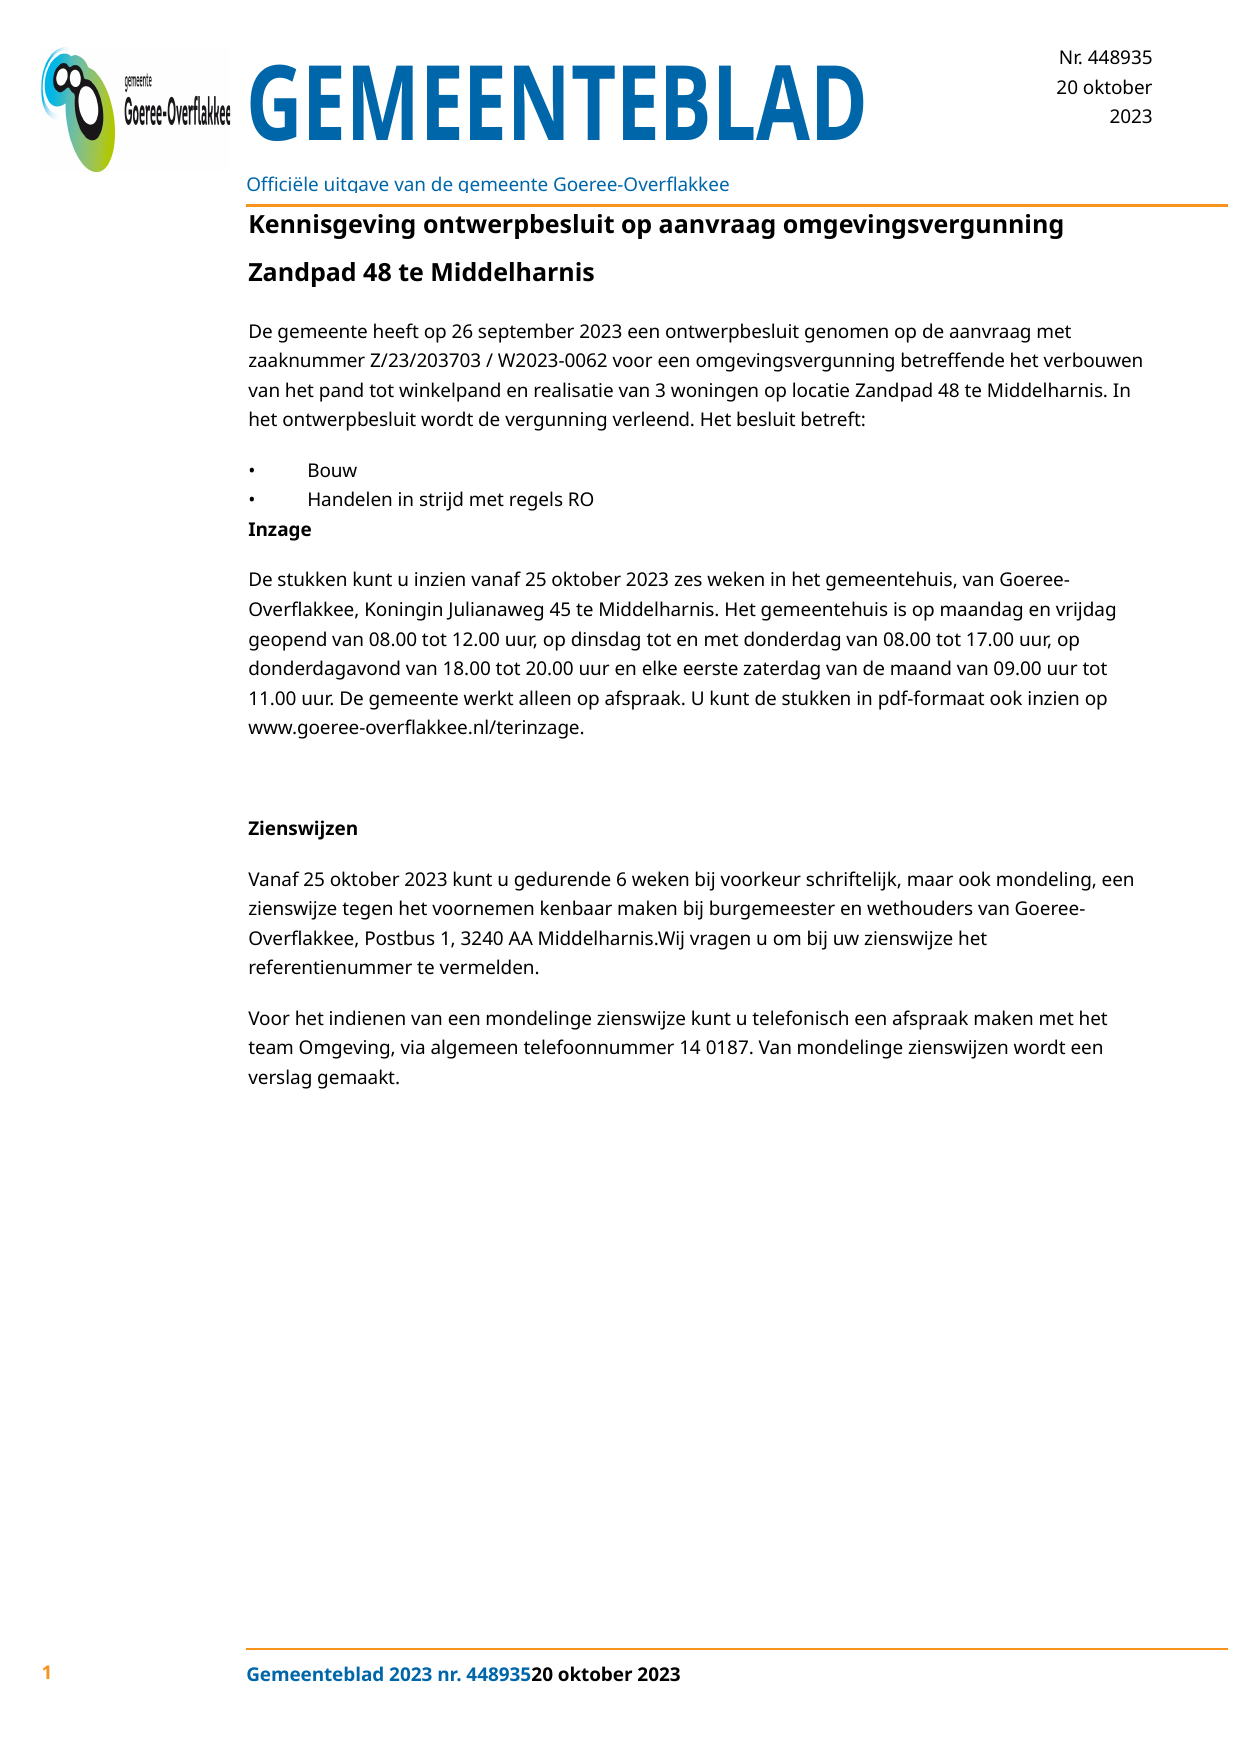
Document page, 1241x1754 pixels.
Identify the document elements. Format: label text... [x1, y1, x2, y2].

text Voor het indienen van een mondelinge zienswijze kunt u telefonisch een afspraak maken met het team Omgeving, via algemeen telefoonnummer 14 0187. Van mondelinge zienswijzen wordt een verslag gemaakt. [248, 1005, 1152, 1090]
list Bouw [248, 457, 1152, 483]
text Kennisgeving ontwerpbesluit op aanvraag omgevingsvergunning Zandpad 48 te Middelharnis [248, 207, 1152, 288]
picture [41, 47, 231, 172]
text De gemeente heeft op 26 september 2023 een ontwerpbesluit genomen op de aanvraag met zaaknummer Z/23/203703 / W2023-0062 voor een omgevingsvergunning betreffende het verbouwen van het pand tot winkelpand en realisatie van 3 woningen op locatie Zandpad 48 te Middelharnis. In het ontwerpbesluit wordt de vergunning verleend. Het besluit betreft: [248, 318, 1152, 432]
text De stukken kunt u inzien vanaf 25 oktober 2023 zes weken in het gemeentehuis, van Goeree-Overflakkee, Koningin Julianaweg 45 te Middelharnis. Het gemeentehuis is op maandag en vrijdag geopend van 08.00 tot 12.00 uur, op dinsdag tot en met donderdag van 08.00 tot 17.00 uur, op donderdagavond van 18.00 tot 20.00 uur en elke eerste zaterdag van de maand van 09.00 uur tot 11.00 uur. De gemeente werkt alleen op afspraak. U kunt de stukken in pdf-formaat ook inzien op www.goeree-overflakkee.nl/terinzage. [248, 567, 1152, 740]
text Inzage [248, 516, 1152, 542]
text Zienswijzen [248, 815, 1152, 841]
text Vanaf 25 oktober 2023 kunt u gedurende 6 weken bij voorkeur schriftelijk, maar ook mondeling, een zienswijze tegen het voornemen kenbaar maken bij burgemeester en wethouders van Goeree-Overflakkee, Postbus 1, 3240 AA Middelharnis.Wij vragen u om bij uw zienswijze het referentienummer te vermelden. [248, 866, 1152, 980]
list Handelen in strijd met regels RO [248, 487, 1152, 512]
